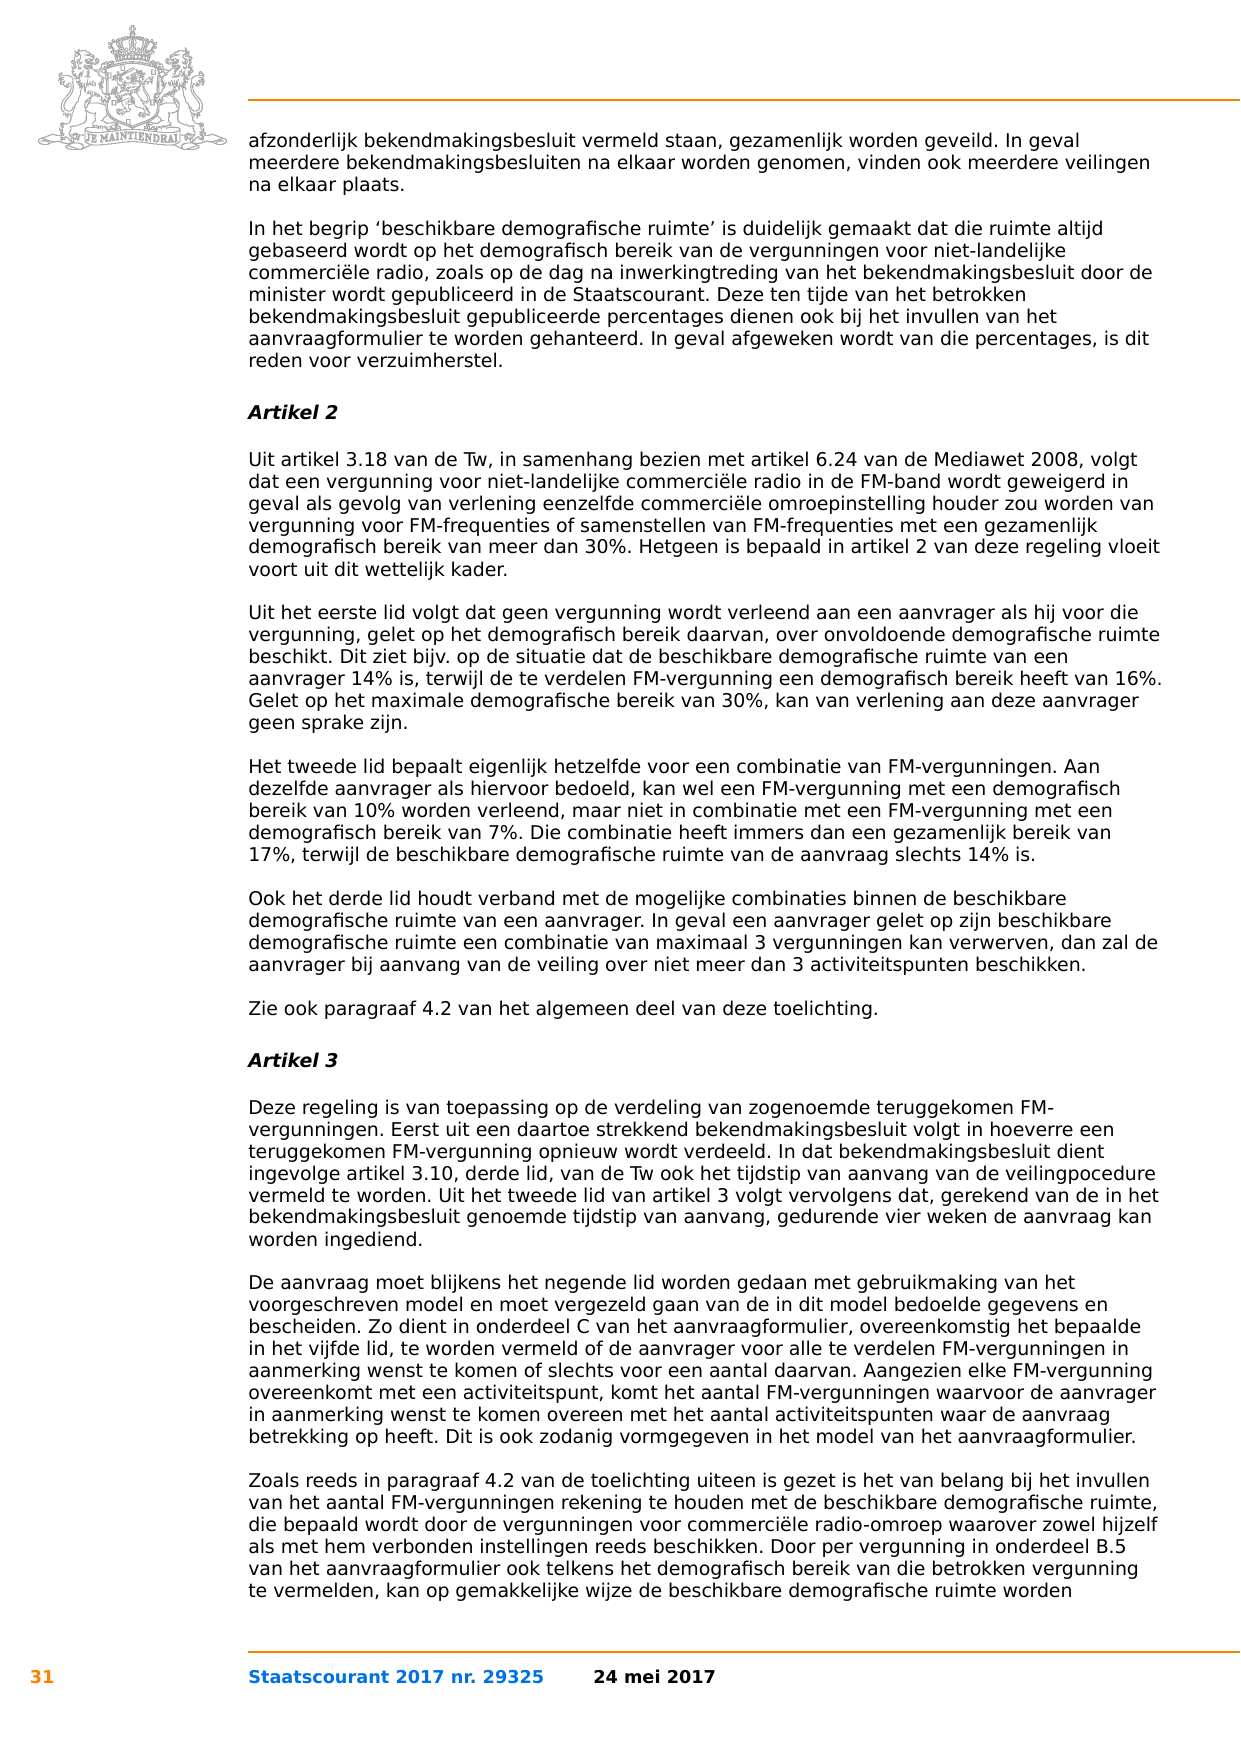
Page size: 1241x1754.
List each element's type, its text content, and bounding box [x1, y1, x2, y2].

subtitle Artikel 3 [248, 1049, 1163, 1072]
picture [38, 25, 227, 150]
text Uit artikel 3.18 van de Tw, in samenhang bezien met artikel 6.24 van de Mediawet 2008, volgt dat een vergunning voor niet-landelijke commerciële radio in de FM-band wordt geweigerd in geval als gevolg van verlening eenzelfde commerciële omroepinstelling houder zou worden van vergunning voor FM-frequenties of samenstellen van FM-frequenties met een gezamenlijk demografisch bereik van meer dan 30%. Hetgeen is bepaald in artikel 2 van deze regeling vloeit voort uit dit wettelijk kader. [248, 448, 1163, 580]
text Deze regeling is van toepassing op de verdeling van zogenoemde teruggekomen FM-vergunningen. Eerst uit een daartoe strekkend bekendmakingsbesluit volgt in hoeverre een teruggekomen FM-vergunning opnieuw wordt verdeeld. In dat bekendmakingsbesluit dient ingevolge artikel 3.10, derde lid, van de Tw ook het tijdstip van aanvang van de veilingpocedure vermeld te worden. Uit het tweede lid van artikel 3 volgt vervolgens dat, gerekend van de in het bekendmakingsbesluit genoemde tijdstip van aanvang, gedurende vier weken de aanvraag kan worden ingediend. [248, 1097, 1163, 1250]
text Het tweede lid bepaalt eigenlijk hetzelfde voor een combinatie van FM-vergunningen. Aan dezelfde aanvrager als hiervoor bedoeld, kan wel een FM-vergunning met een demografisch bereik van 10% worden verleend, maar niet in combinatie met een FM-vergunning met een demografisch bereik van 7%. Die combinatie heeft immers dan een gezamenlijk bereik van 17%, terwijl de beschikbare demografische ruimte van de aanvraag slechts 14% is. [248, 756, 1163, 866]
text Zie ook paragraaf 4.2 van het algemeen deel van deze toelichting. [248, 998, 1163, 1019]
text Ook het derde lid houdt verband met de mogelijke combinaties binnen de beschikbare demografische ruimte van een aanvrager. In geval een aanvrager gelet op zijn beschikbare demografische ruimte een combinatie van maximaal 3 vergunningen kan verwerven, dan zal de aanvrager bij aanvang van de veiling over niet meer dan 3 activiteitspunten beschikken. [248, 888, 1163, 976]
text In het begrip ‘beschikbare demografische ruimte’ is duidelijk gemaakt dat die ruimte altijd gebaseerd wordt op het demografisch bereik van de vergunningen voor niet-landelijke commerciële radio, zoals op de dag na inwerkingtreding van het bekendmakingsbesluit door de minister wordt gepubliceerd in de Staatscourant. Deze ten tijde van het betrokken bekendmakingsbesluit gepubliceerde percentages dienen ook bij het invullen van het aanvraagformulier te worden gehanteerd. In geval afgeweken wordt van die percentages, is dit reden voor verzuimherstel. [248, 218, 1163, 372]
text Zoals reeds in paragraaf 4.2 van de toelichting uiteen is gezet is het van belang bij het invullen van het aantal FM-vergunningen rekening te houden met de beschikbare demografische ruimte, die bepaald wordt door de vergunningen voor commerciële radio-omroep waarover zowel hijzelf als met hem verbonden instellingen reeds beschikken. Door per vergunning in onderdeel B.5 van het aanvraagformulier ook telkens het demografisch bereik van die betrokken vergunning te vermelden, kan op gemakkelijke wijze de beschikbare demografische ruimte worden [248, 1470, 1163, 1602]
text afzonderlijk bekendmakingsbesluit vermeld staan, gezamenlijk worden geveild. In geval meerdere bekendmakingsbesluiten na elkaar worden genomen, vinden ook meerdere veilingen na elkaar plaats. [248, 130, 1163, 196]
text Uit het eerste lid volgt dat geen vergunning wordt verleend aan een aanvrager als hij voor die vergunning, gelet op het demografisch bereik daarvan, over onvoldoende demografische ruimte beschikt. Dit ziet bijv. op de situatie dat de beschikbare demografische ruimte van een aanvrager 14% is, terwijl de te verdelen FM-vergunning een demografisch bereik heeft van 16%. Gelet op het maximale demografische bereik van 30%, kan van verlening aan deze aanvrager geen sprake zijn. [248, 602, 1163, 734]
subtitle Artikel 2 [248, 402, 1163, 423]
text De aanvraag moet blijkens het negende lid worden gedaan met gebruikmaking van het voorgeschreven model en moet vergezeld gaan van de in dit model bedoelde gegevens en bescheiden. Zo dient in onderdeel C van het aanvraagformulier, overeenkomstig het bepaalde in het vijfde lid, te worden vermeld of de aanvrager voor alle te verdelen FM-vergunningen in aanmerking wenst te komen of slechts voor een aantal daarvan. Aangezien elke FM-vergunning overeenkomt met een activiteitspunt, komt het aantal FM-vergunningen waarvoor de aanvrager in aanmerking wenst te komen overeen met het aantal activiteitspunten waar de aanvraag betrekking op heeft. Dit is ook zodanig vormgegeven in het model van het aanvraagformulier. [248, 1272, 1163, 1448]
